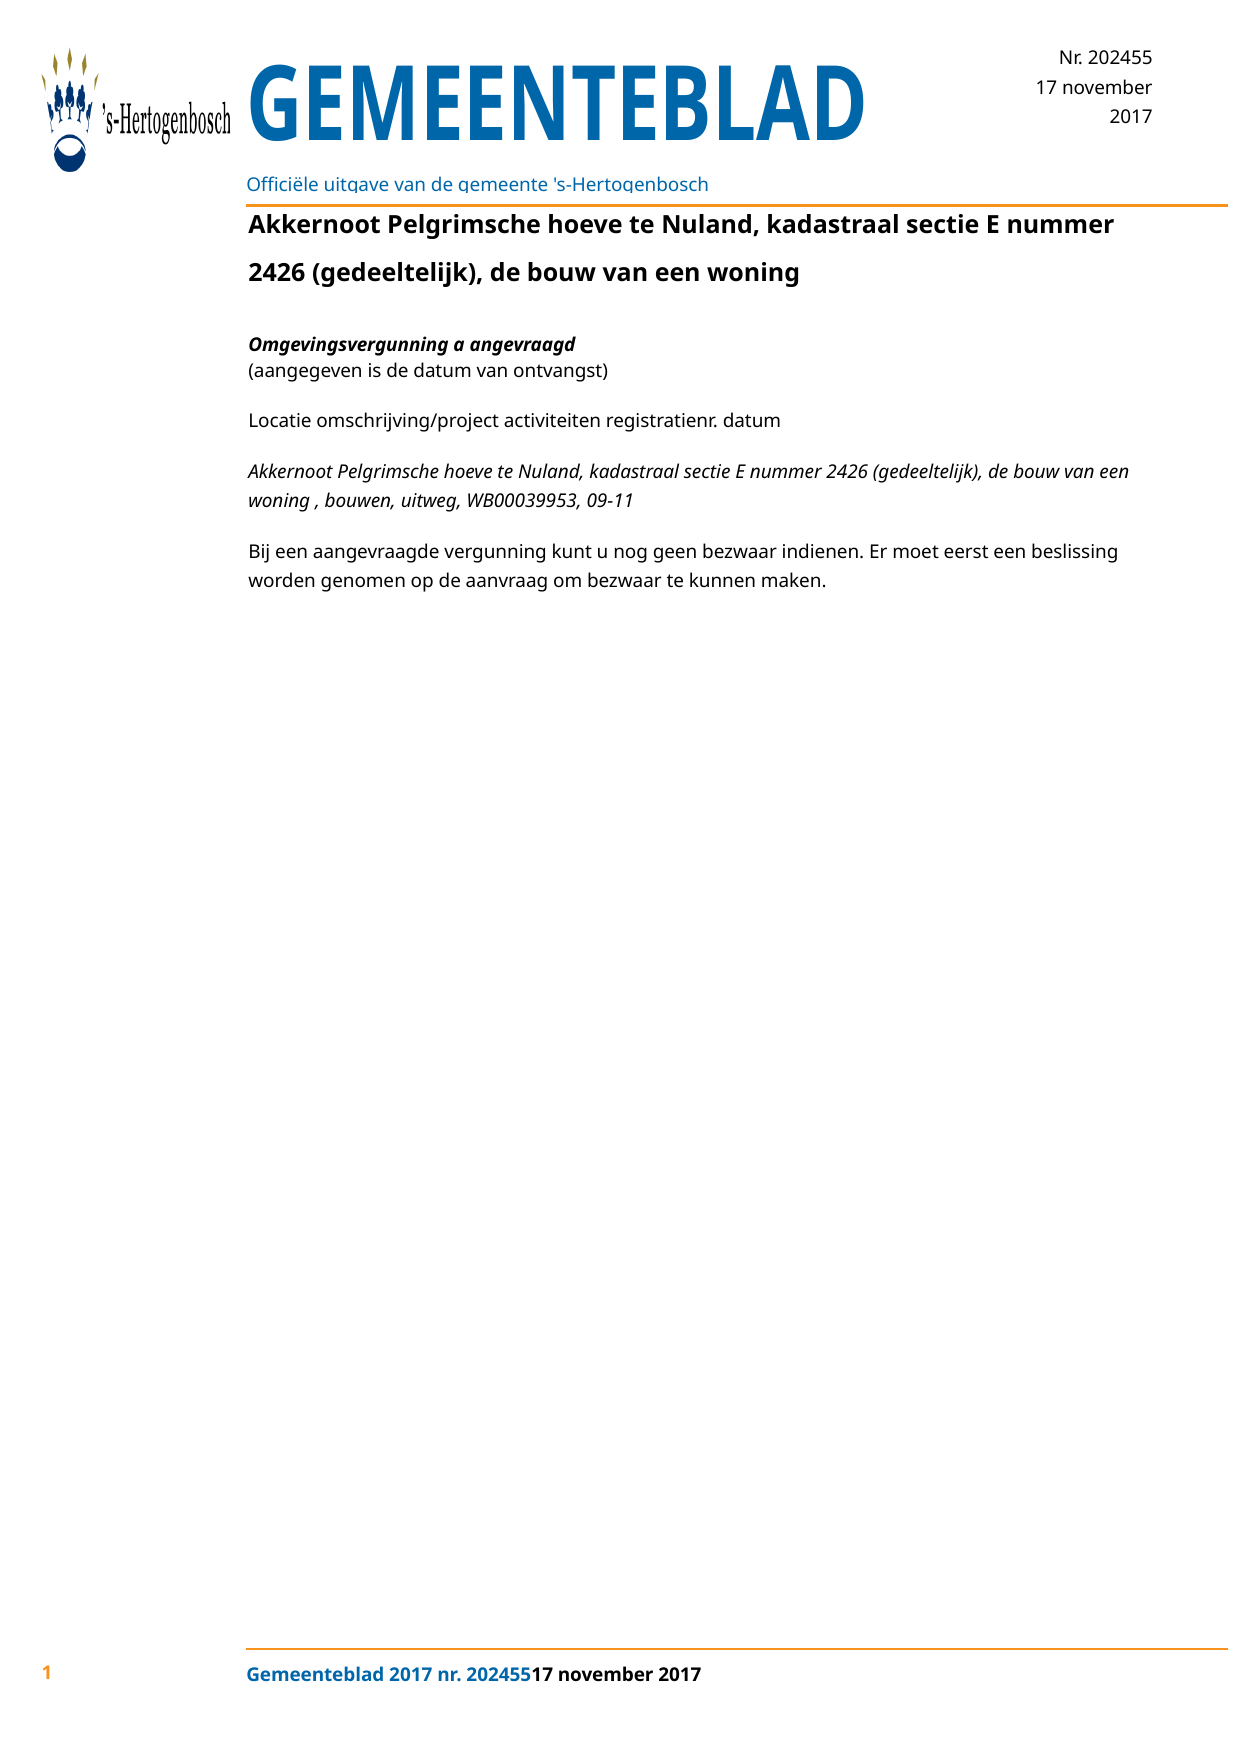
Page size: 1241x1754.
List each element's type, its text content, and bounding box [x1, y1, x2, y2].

picture [41, 47, 231, 172]
text Locatie omschrijving/project activiteiten registratienr. datum [248, 408, 1152, 433]
text Bij een aangevraagde vergunning kunt u nog geen bezwaar indienen. Er moet eerst een beslissing worden genomen op de aanvraag om bezwaar te kunnen maken. [248, 538, 1152, 593]
text Omgevingsvergunning a angevraagd [248, 331, 1152, 357]
text Akkernoot Pelgrimsche hoeve te Nuland, kadastraal sectie E nummer 2426 (gedeeltelijk), de bouw van een woning [248, 207, 1152, 288]
text Akkernoot Pelgrimsche hoeve te Nuland, kadastraal sectie E nummer 2426 (gedeeltelijk), de bouw van een woning , bouwen, uitweg, WB00039953, 09-11 [248, 458, 1152, 513]
text (aangegeven is de datum van ontvangst) [248, 357, 1152, 383]
